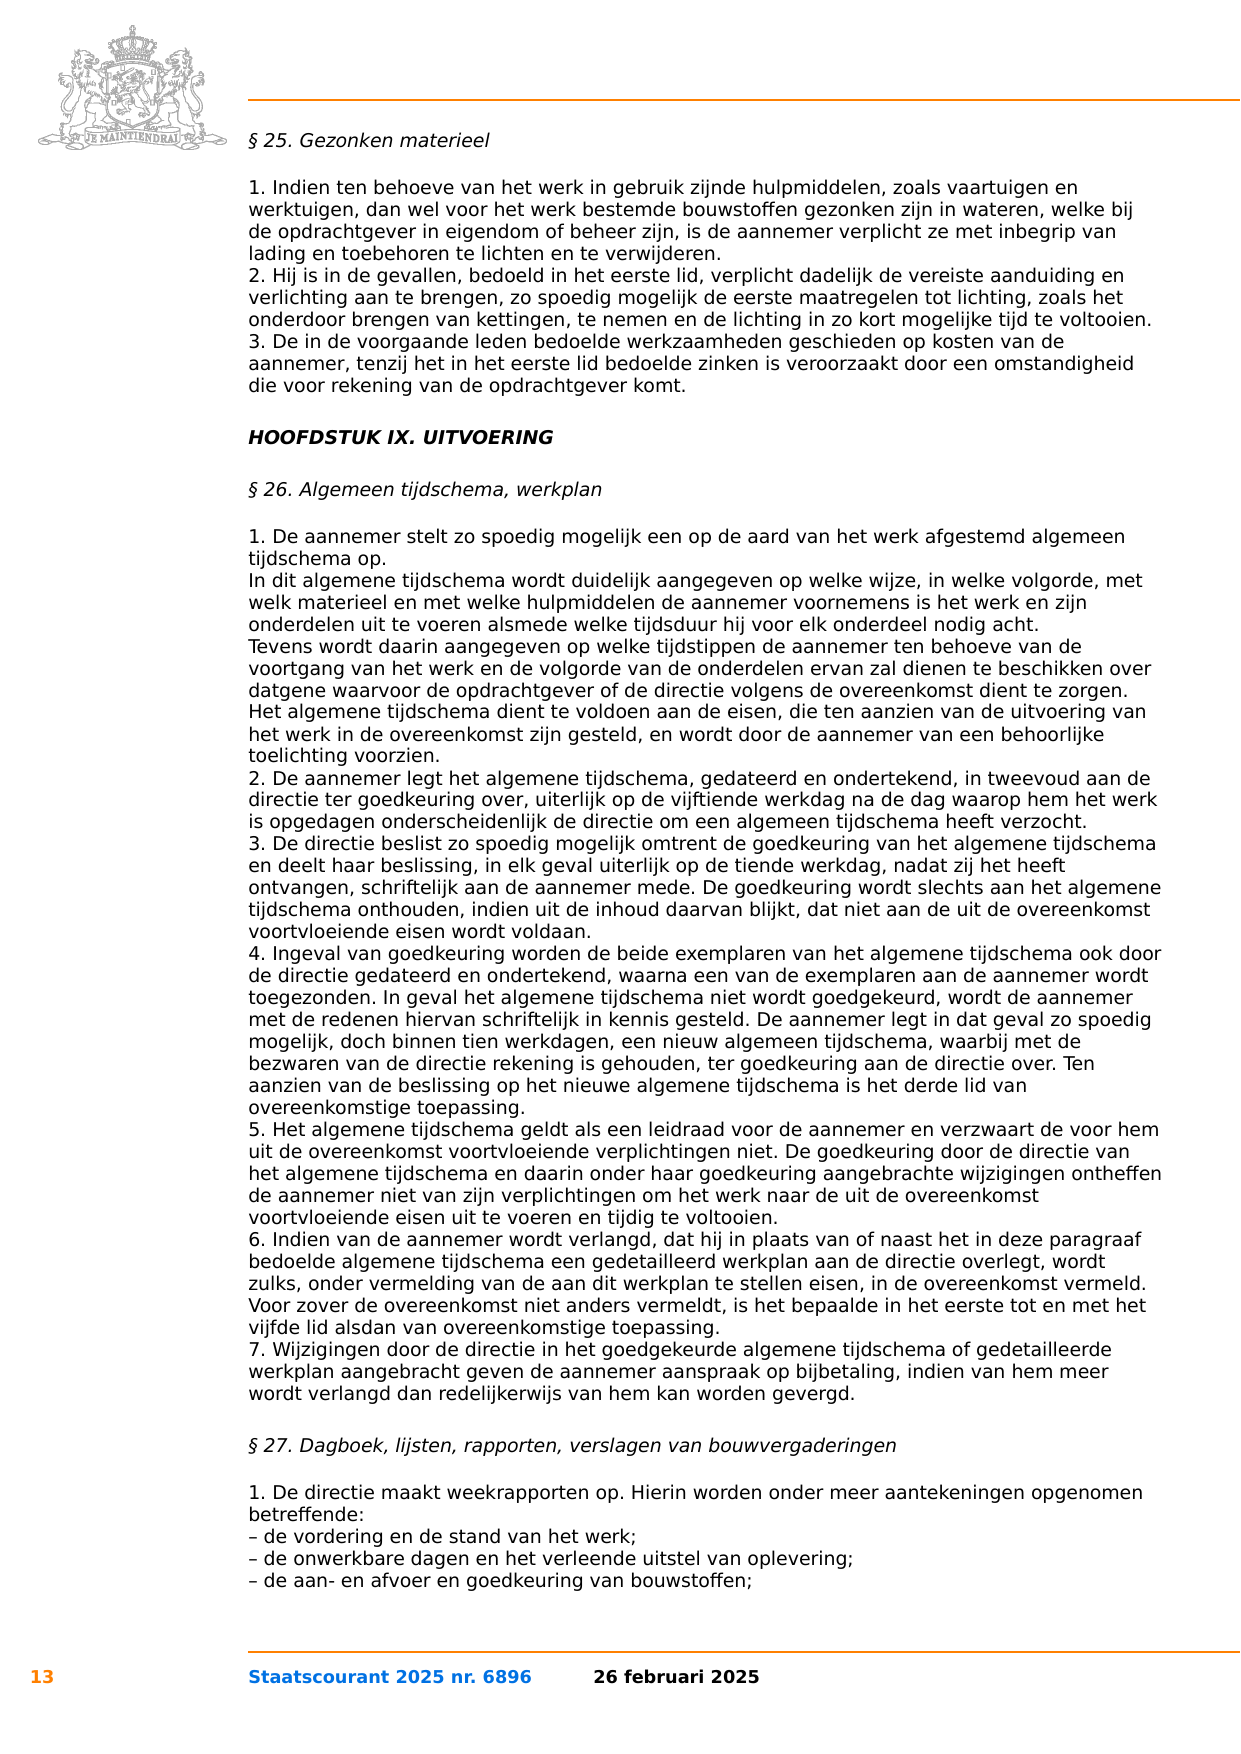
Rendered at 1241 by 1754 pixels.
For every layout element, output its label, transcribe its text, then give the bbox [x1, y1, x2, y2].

text 1. Indien ten behoeve van het werk in gebruik zijnde hulpmiddelen, zoals vaartuigen en werktuigen, dan wel voor het werk bestemde bouwstoffen gezonken zijn in wateren, welke bij de opdrachtgever in eigendom of beheer zijn, is de aannemer verplicht ze met inbegrip van lading en toebehoren te lichten en te verwijderen. [248, 177, 1163, 265]
text 4. Ingeval van goedkeuring worden de beide exemplaren van het algemene tijdschema ook door de directie gedateerd en ondertekend, waarna een van de exemplaren aan de aannemer wordt toegezonden. In geval het algemene tijdschema niet wordt goedgekeurd, wordt de aannemer met de redenen hiervan schriftelijk in kennis gesteld. De aannemer legt in dat geval zo spoedig mogelijk, doch binnen tien werkdagen, een nieuw algemeen tijdschema, waarbij met de bezwaren van de directie rekening is gehouden, ter goedkeuring aan de directie over. Ten aanzien van de beslissing op het nieuwe algemene tijdschema is het derde lid van overeenkomstige toepassing. [248, 943, 1163, 1119]
subtitle HOOFDSTUK IX. UITVOERING [248, 427, 1163, 449]
picture [38, 25, 227, 150]
text – de onwerkbare dagen en het verleende uitstel van oplevering; [248, 1548, 1163, 1570]
subtitle § 26. Algemeen tijdschema, werkplan [248, 479, 1163, 501]
text 1. De aannemer stelt zo spoedig mogelijk een op de aard van het werk afgestemd algemeen tijdschema op. [248, 526, 1163, 569]
text – de vordering en de stand van het werk; [248, 1526, 1163, 1548]
text 2. Hij is in de gevallen, bedoeld in het eerste lid, verplicht dadelijk de vereiste aanduiding en verlichting aan te brengen, zo spoedig mogelijk de eerste maatregelen tot lichting, zoals het onderdoor brengen van kettingen, te nemen en de lichting in zo kort mogelijke tijd te voltooien. [248, 265, 1163, 331]
subtitle § 25. Gezonken materieel [248, 130, 1163, 152]
subtitle § 27. Dagboek, lijsten, rapporten, verslagen van bouwvergaderingen [248, 1435, 1163, 1457]
text 7. Wijzigingen door de directie in het goedgekeurde algemene tijdschema of gedetailleerde werkplan aangebracht geven de aannemer aanspraak op bijbetaling, indien van hem meer wordt verlangd dan redelijkerwijs van hem kan worden gevergd. [248, 1339, 1163, 1405]
text 6. Indien van de aannemer wordt verlangd, dat hij in plaats van of naast het in deze paragraaf bedoelde algemene tijdschema een gedetailleerd werkplan aan de directie overlegt, wordt zulks, onder vermelding van de aan dit werkplan te stellen eisen, in de overeenkomst vermeld. Voor zover de overeenkomst niet anders vermeldt, is het bepaalde in het eerste tot en met het vijfde lid alsdan van overeenkomstige toepassing. [248, 1229, 1163, 1339]
text 3. De directie beslist zo spoedig mogelijk omtrent de goedkeuring van het algemene tijdschema en deelt haar beslissing, in elk geval uiterlijk op de tiende werkdag, nadat zij het heeft ontvangen, schriftelijk aan de aannemer mede. De goedkeuring wordt slechts aan het algemene tijdschema onthouden, indien uit de inhoud daarvan blijkt, dat niet aan de uit de overeenkomst voortvloeiende eisen wordt voldaan. [248, 833, 1163, 943]
text – de aan- en afvoer en goedkeuring van bouwstoffen; [248, 1570, 1163, 1592]
text 2. De aannemer legt het algemene tijdschema, gedateerd en ondertekend, in tweevoud aan de directie ter goedkeuring over, uiterlijk op de vijftiende werkdag na de dag waarop hem het werk is opgedagen onderscheidenlijk de directie om een algemeen tijdschema heeft verzocht. [248, 767, 1163, 833]
text 3. De in de voorgaande leden bedoelde werkzaamheden geschieden op kosten van de aannemer, tenzij het in het eerste lid bedoelde zinken is veroorzaakt door een omstandigheid die voor rekening van de opdrachtgever komt. [248, 331, 1163, 397]
text 5. Het algemene tijdschema geldt als een leidraad voor de aannemer en verzwaart de voor hem uit de overeenkomst voortvloeiende verplichtingen niet. De goedkeuring door de directie van het algemene tijdschema en daarin onder haar goedkeuring aangebrachte wijzigingen ontheffen de aannemer niet van zijn verplichtingen om het werk naar de uit de overeenkomst voortvloeiende eisen uit te voeren en tijdig te voltooien. [248, 1119, 1163, 1229]
text Tevens wordt daarin aangegeven op welke tijdstippen de aannemer ten behoeve van de voortgang van het werk en de volgorde van de onderdelen ervan zal dienen te beschikken over datgene waarvoor de opdrachtgever of de directie volgens de overeenkomst dient te zorgen. Het algemene tijdschema dient te voldoen aan de eisen, die ten aanzien van de uitvoering van het werk in de overeenkomst zijn gesteld, en wordt door de aannemer van een behoorlijke toelichting voorzien. [248, 636, 1163, 767]
text In dit algemene tijdschema wordt duidelijk aangegeven op welke wijze, in welke volgorde, met welk materieel en met welke hulpmiddelen de aannemer voornemens is het werk en zijn onderdelen uit te voeren alsmede welke tijdsduur hij voor elk onderdeel nodig acht. [248, 569, 1163, 636]
text 1. De directie maakt weekrapporten op. Hierin worden onder meer aantekeningen opgenomen betreffende: [248, 1482, 1163, 1526]
